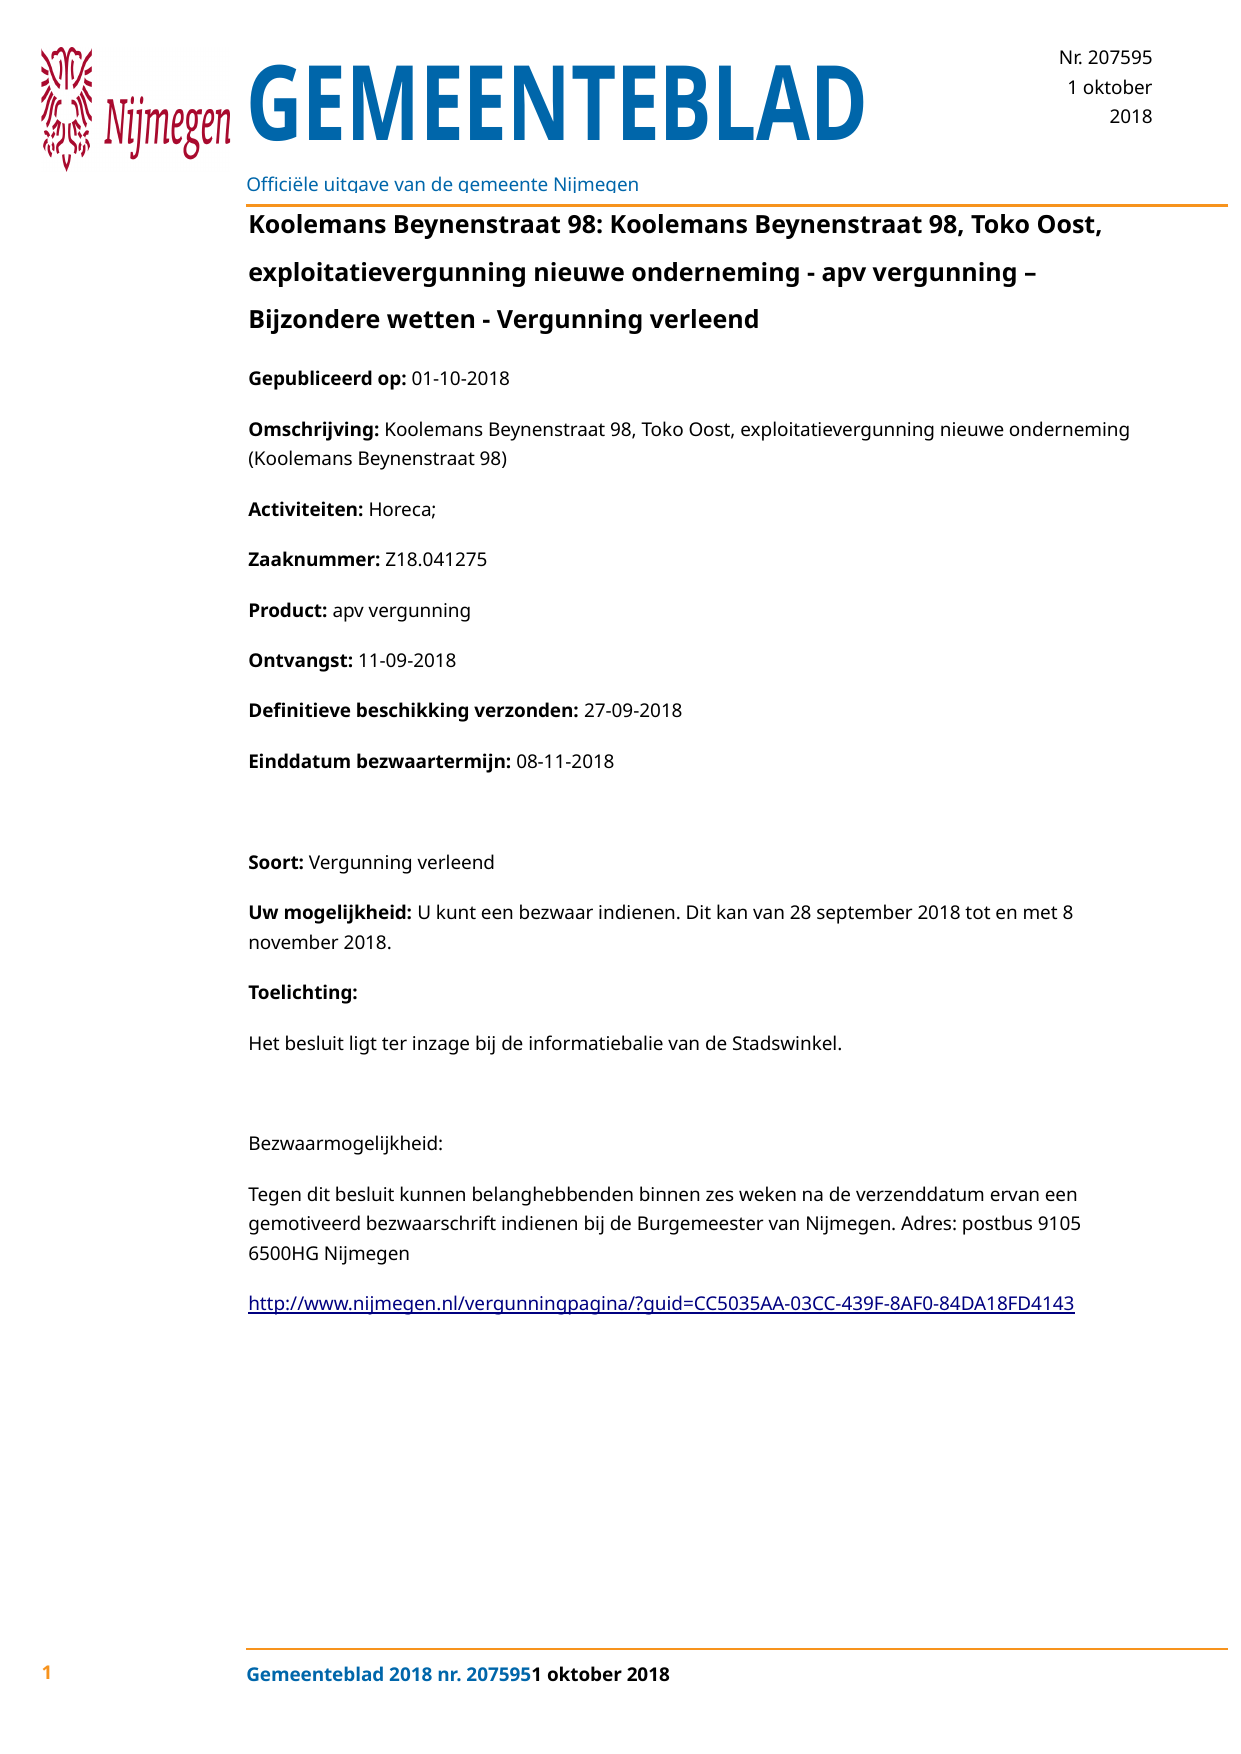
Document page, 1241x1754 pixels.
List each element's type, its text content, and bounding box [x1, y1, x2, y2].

text Gepubliceerd op: 01-10-2018 [248, 366, 1152, 391]
text Omschrijving: Koolemans Beynenstraat 98, Toko Oost, exploitatievergunning nieuwe onderneming (Koolemans Beynenstraat 98) [248, 416, 1152, 471]
text http://www.nijmegen.nl/vergunningpagina/?guid=CC5035AA-03CC-439F-8AF0-84DA18FD4143 [248, 1291, 1152, 1316]
text Soort: Vergunning verleend [248, 849, 1152, 874]
text Product: apv vergunning [248, 597, 1152, 622]
text Zaaknummer: Z18.041275 [248, 546, 1152, 572]
text Koolemans Beynenstraat 98: Koolemans Beynenstraat 98, Toko Oost, exploitatievergunning nieuwe onderneming - apv vergunning – Bijzondere wetten - Vergunning verleend [248, 207, 1152, 336]
text Ontvangst: 11-09-2018 [248, 647, 1152, 673]
text Activiteiten: Horeca; [248, 496, 1152, 522]
text Definitieve beschikking verzonden: 27-09-2018 [248, 698, 1152, 723]
text Het besluit ligt ter inzage bij de informatiebalie van de Stadswinkel. [248, 1030, 1152, 1055]
text Tegen dit besluit kunnen belanghebbenden binnen zes weken na de verzenddatum ervan een gemotiveerd bezwaarschrift indienen bij de Burgemeester van Nijmegen. Adres: postbus 9105 6500HG Nijmegen [248, 1181, 1152, 1266]
text Einddatum bezwaartermijn: 08-11-2018 [248, 748, 1152, 774]
text Bezwaarmogelijkheid: [248, 1131, 1152, 1156]
picture [41, 47, 231, 172]
text Toelichting: [248, 979, 1152, 1005]
text Uw mogelijkheid: U kunt een bezwaar indienen. Dit kan van 28 september 2018 tot en met 8 november 2018. [248, 899, 1152, 954]
